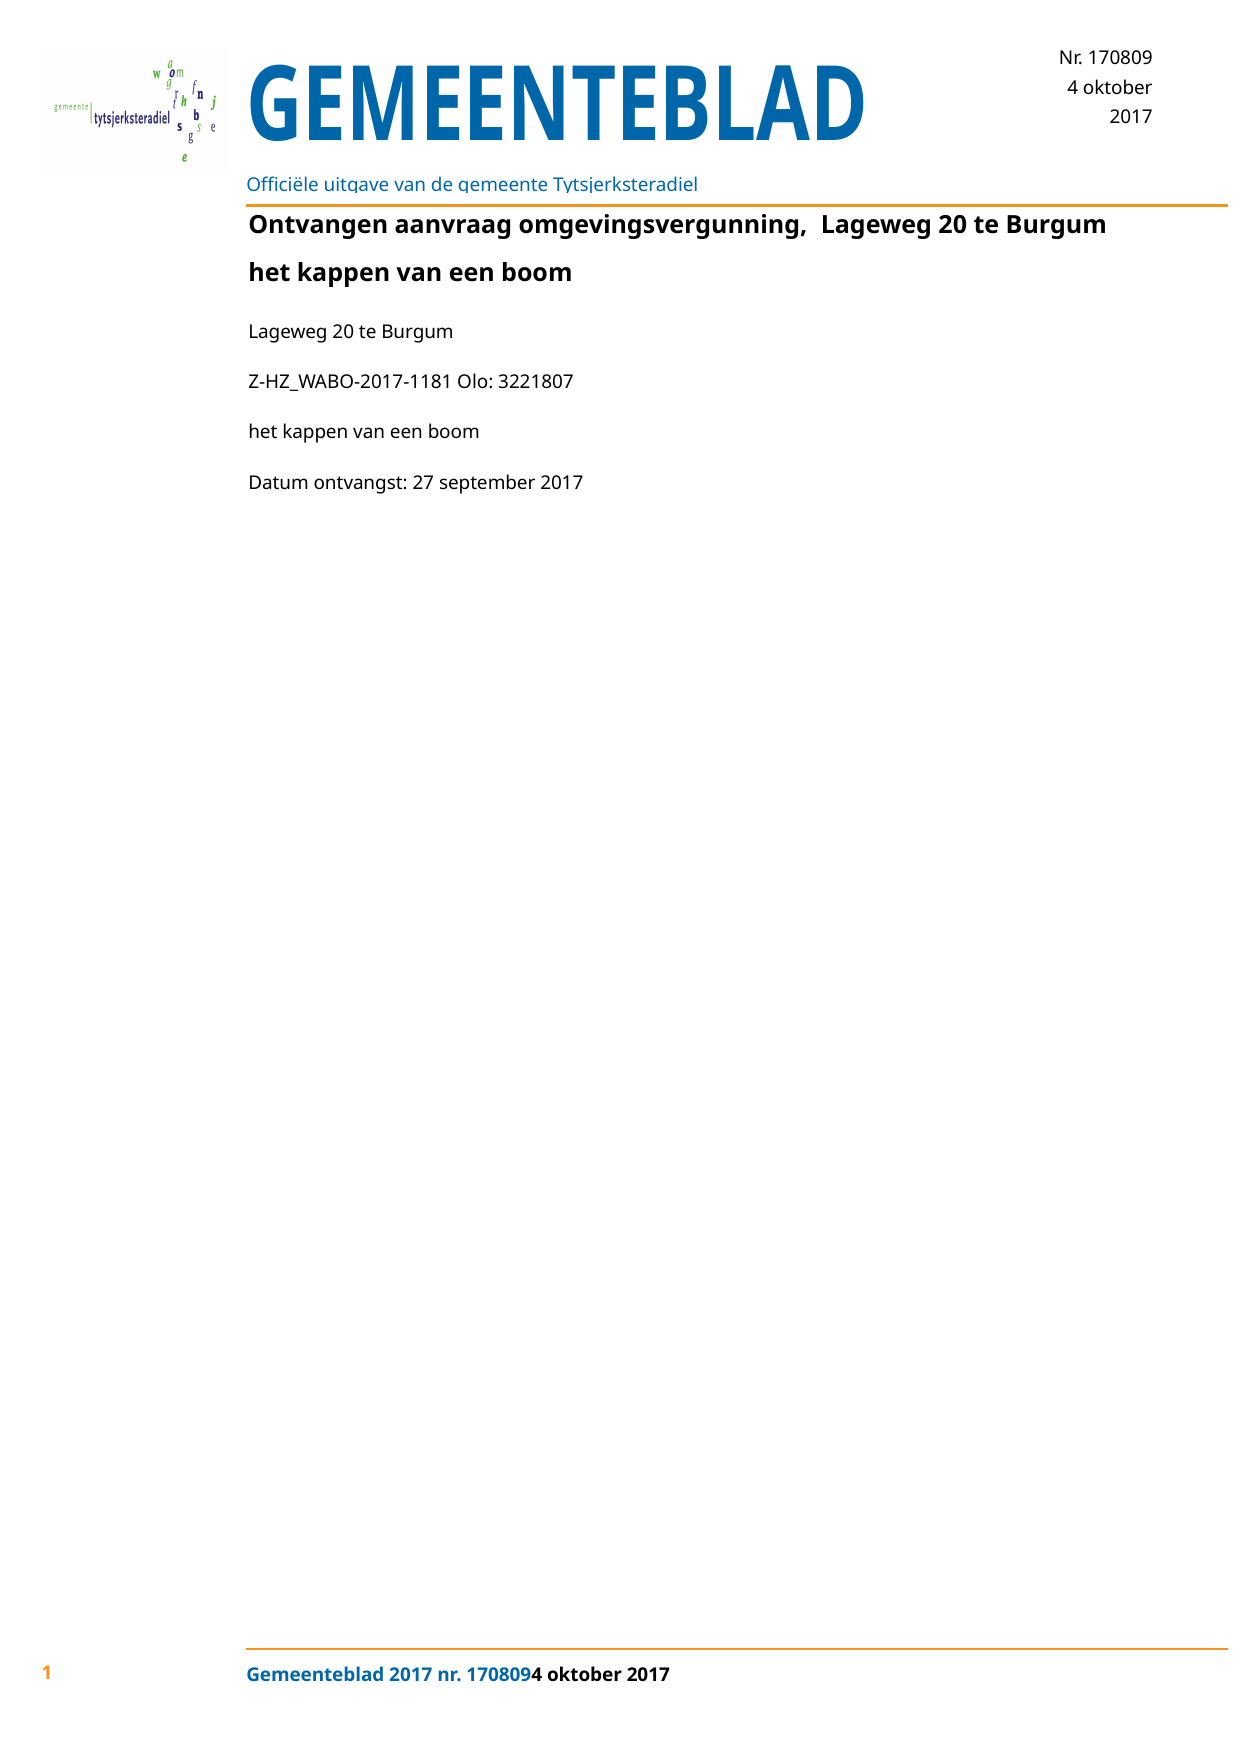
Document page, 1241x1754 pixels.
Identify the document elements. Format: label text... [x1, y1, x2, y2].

text Lageweg 20 te Burgum [248, 318, 1152, 344]
text Datum ontvangst: 27 september 2017 [248, 469, 1152, 495]
text Ontvangen aanvraag omgevingsvergunning, Lageweg 20 te Burgum het kappen van een boom [248, 207, 1152, 288]
picture [41, 47, 231, 172]
text Z-HZ_WABO-2017-1181 Olo: 3221807 [248, 368, 1152, 394]
text het kappen van een boom [248, 419, 1152, 444]
